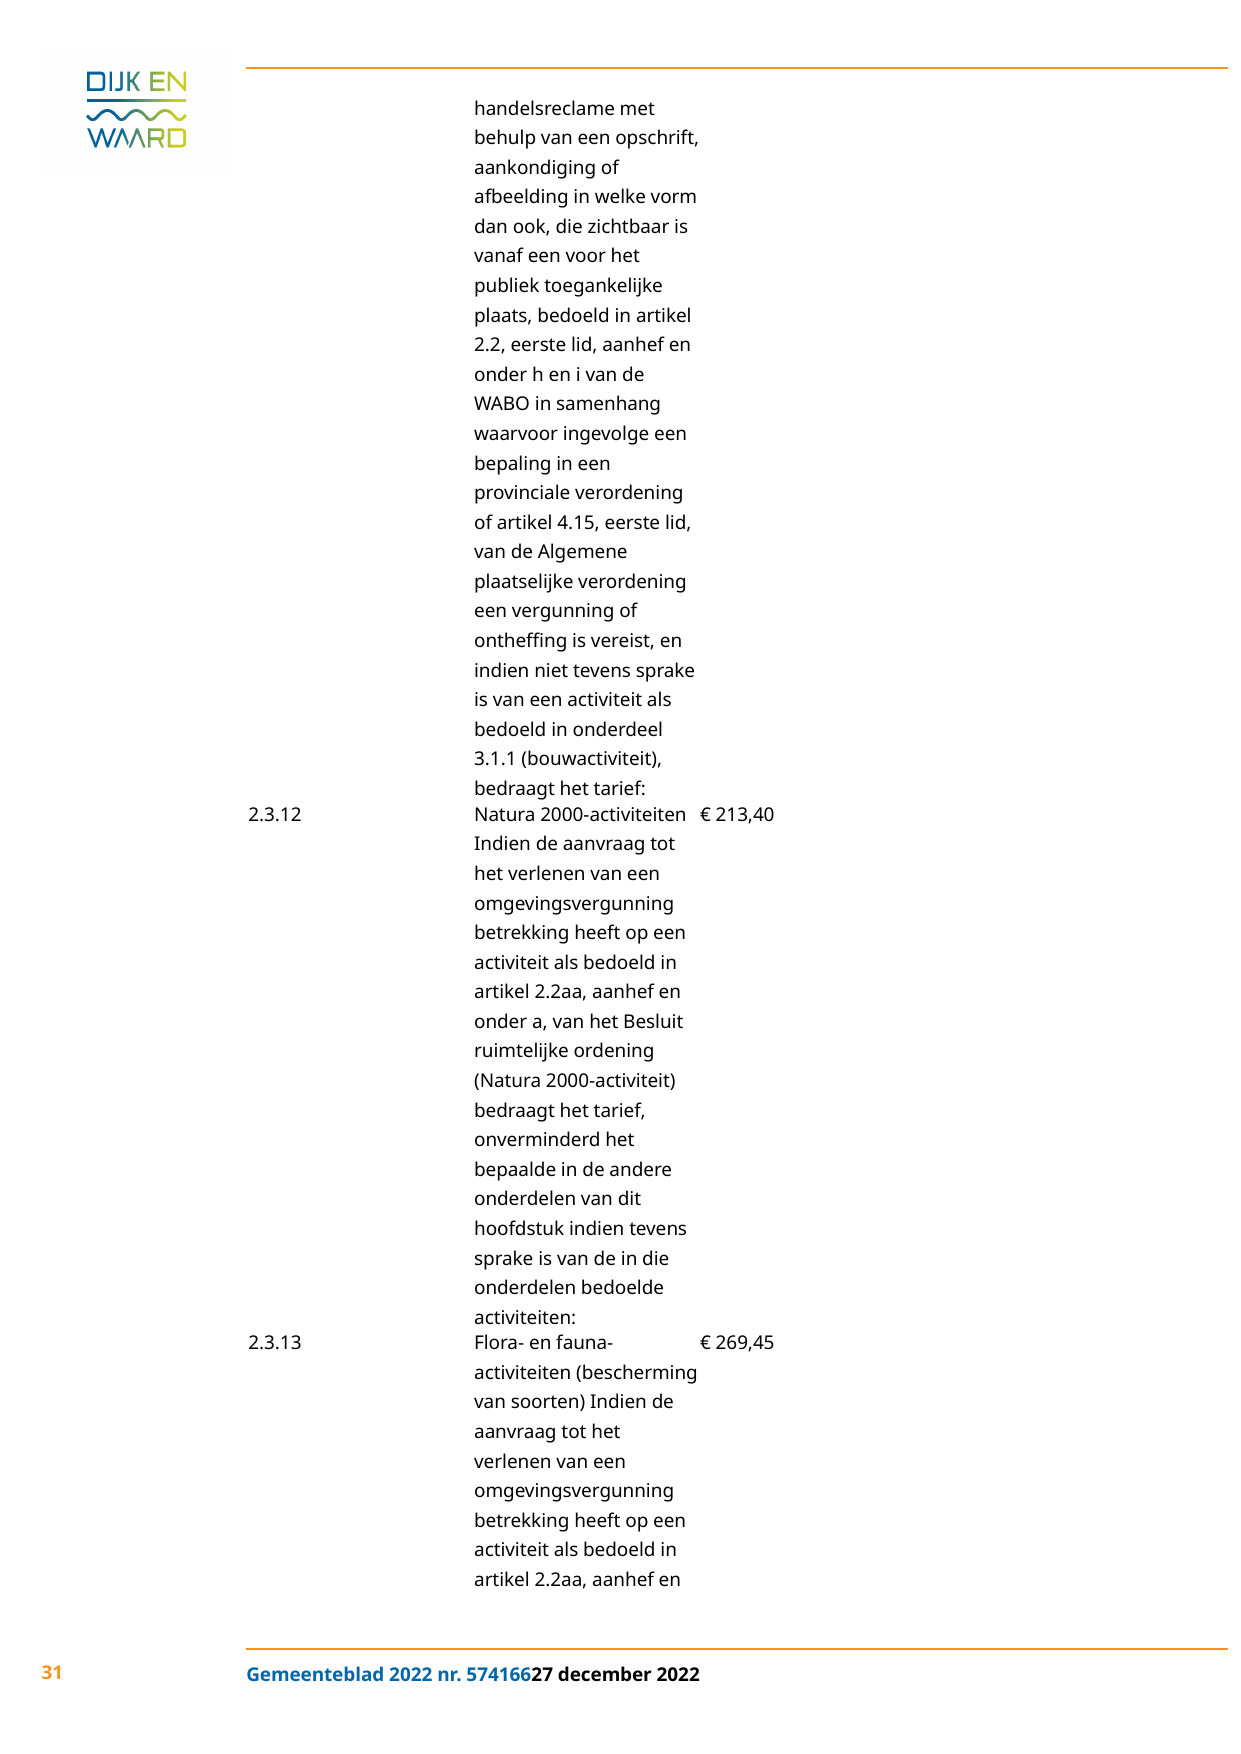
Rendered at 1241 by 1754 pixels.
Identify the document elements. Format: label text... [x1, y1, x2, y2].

picture [41, 47, 231, 172]
table_cell [926, 1330, 1152, 1592]
table_cell 2.3.13 [248, 1330, 474, 1592]
table_cell [700, 95, 926, 801]
table_cell [926, 801, 1152, 1329]
table_cell € 213,40 [700, 801, 926, 1329]
table_cell Natura 2000-activiteiten Indien de aanvraag tot het verlenen van een omgevingsvergunning betrekking heeft op een activiteit als bedoeld in artikel 2.2aa, aanhef en onder a, van het Besluit ruimtelijke ordening (Natura 2000-activiteit) bedraagt het tarief, onverminderd het bepaalde in de andere onderdelen van dit hoofdstuk indien tevens sprake is van de in die onderdelen bedoelde activiteiten: [474, 801, 700, 1329]
table_cell 2.3.12 [248, 801, 474, 1329]
table_cell Flora- en fauna-activiteiten (bescherming van soorten) Indien de aanvraag tot het verlenen van een omgevingsvergunning betrekking heeft op een activiteit als bedoeld in artikel 2.2aa, aanhef en [474, 1330, 700, 1592]
table_cell € 269,45 [700, 1330, 926, 1592]
table_cell [248, 95, 474, 801]
table_cell handelsreclame met behulp van een opschrift, aankondiging of afbeelding in welke vorm dan ook, die zichtbaar is vanaf een voor het publiek toegankelijke plaats, bedoeld in artikel 2.2, eerste lid, aanhef en onder h en i van de WABO in samenhang waarvoor ingevolge een bepaling in een provinciale verordening of artikel 4.15, eerste lid, van de Algemene plaatselijke verordening een vergunning of ontheffing is vereist, en indien niet tevens sprake is van een activiteit als bedoeld in onderdeel 3.1.1 (bouwactiviteit), bedraagt het tarief: [474, 95, 700, 801]
table_cell [926, 95, 1152, 801]
